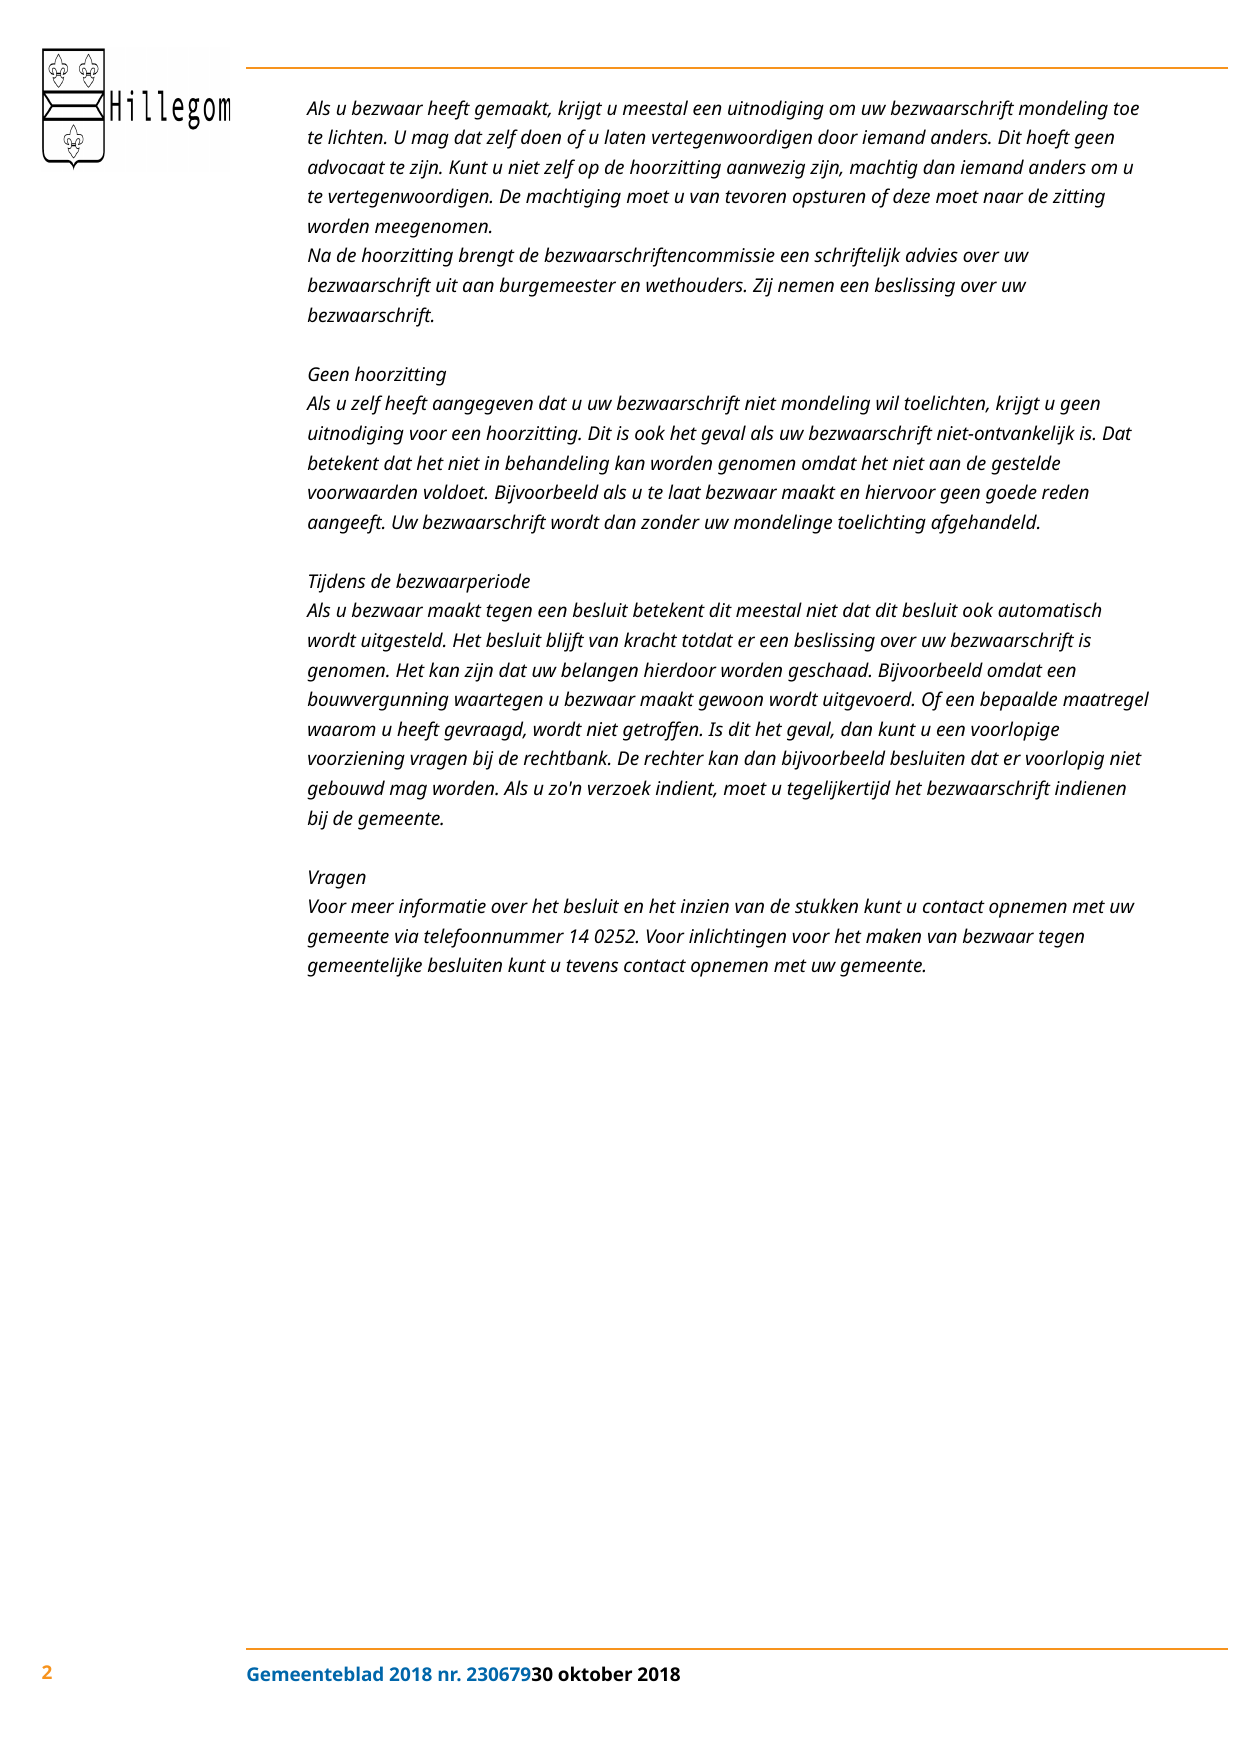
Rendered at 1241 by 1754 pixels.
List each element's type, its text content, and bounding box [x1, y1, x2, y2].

list Als u bezwaar maakt tegen een besluit betekent dit meestal niet dat dit besluit ook automatisch wordt uitgesteld. Het besluit blijft van kracht totdat er een beslissing over uw bezwaarschrift is genomen. Het kan zijn dat uw belangen hierdoor worden geschaad. Bijvoorbeeld omdat een bouwvergunning waartegen u bezwaar maakt gewoon wordt uitgevoerd. Of een bepaalde maatregel waarom u heeft gevraagd, wordt niet getroffen. Is dit het geval, dan kunt u een voorlopige voorziening vragen bij de rechtbank. De rechter kan dan bijvoorbeeld besluiten dat er voorlopig niet gebouwd mag worden. Als u zo'n verzoek indient, moet u tegelijkertijd het bezwaarschrift indienen bij de gemeente. [248, 598, 1152, 831]
list Voor meer informatie over het besluit en het inzien van de stukken kunt u contact opnemen met uw gemeente via telefoonnummer 14 0252. Voor inlichtingen voor het maken van bezwaar tegen gemeentelijke besluiten kunt u tevens contact opnemen met uw gemeente. [248, 893, 1152, 978]
list Vragen [248, 864, 1152, 890]
picture [41, 47, 231, 172]
list Geen hoorzitting [248, 361, 1152, 387]
list Als u zelf heeft aangegeven dat u uw bezwaarschrift niet mondeling wil toelichten, krijgt u geen uitnodiging voor een hoorzitting. Dit is ook het geval als uw bezwaarschrift niet-ontvankelijk is. Dat betekent dat het niet in behandeling kan worden genomen omdat het niet aan de gestelde voorwaarden voldoet. Bijvoorbeeld als u te laat bezwaar maakt en hiervoor geen goede reden aangeeft. Uw bezwaarschrift wordt dan zonder uw mondelinge toelichting afgehandeld. [248, 391, 1152, 535]
list Tijdens de bezwaarperiode [248, 568, 1152, 594]
list Als u bezwaar heeft gemaakt, krijgt u meestal een uitnodiging om uw bezwaarschrift mondeling toe te lichten. U mag dat zelf doen of u laten vertegenwoordigen door iemand anders. Dit hoeft geen advocaat te zijn. Kunt u niet zelf op de hoorzitting aanwezig zijn, machtig dan iemand anders om u te vertegenwoordigen. De machtiging moet u van tevoren opsturen of deze moet naar de zitting worden meegenomen. [248, 95, 1152, 239]
list Na de hoorzitting brengt de bezwaarschriftencommissie een schriftelijk advies over uw bezwaarschrift uit aan burgemeester en wethouders. Zij nemen een beslissing over uw bezwaarschrift. [248, 243, 1152, 328]
